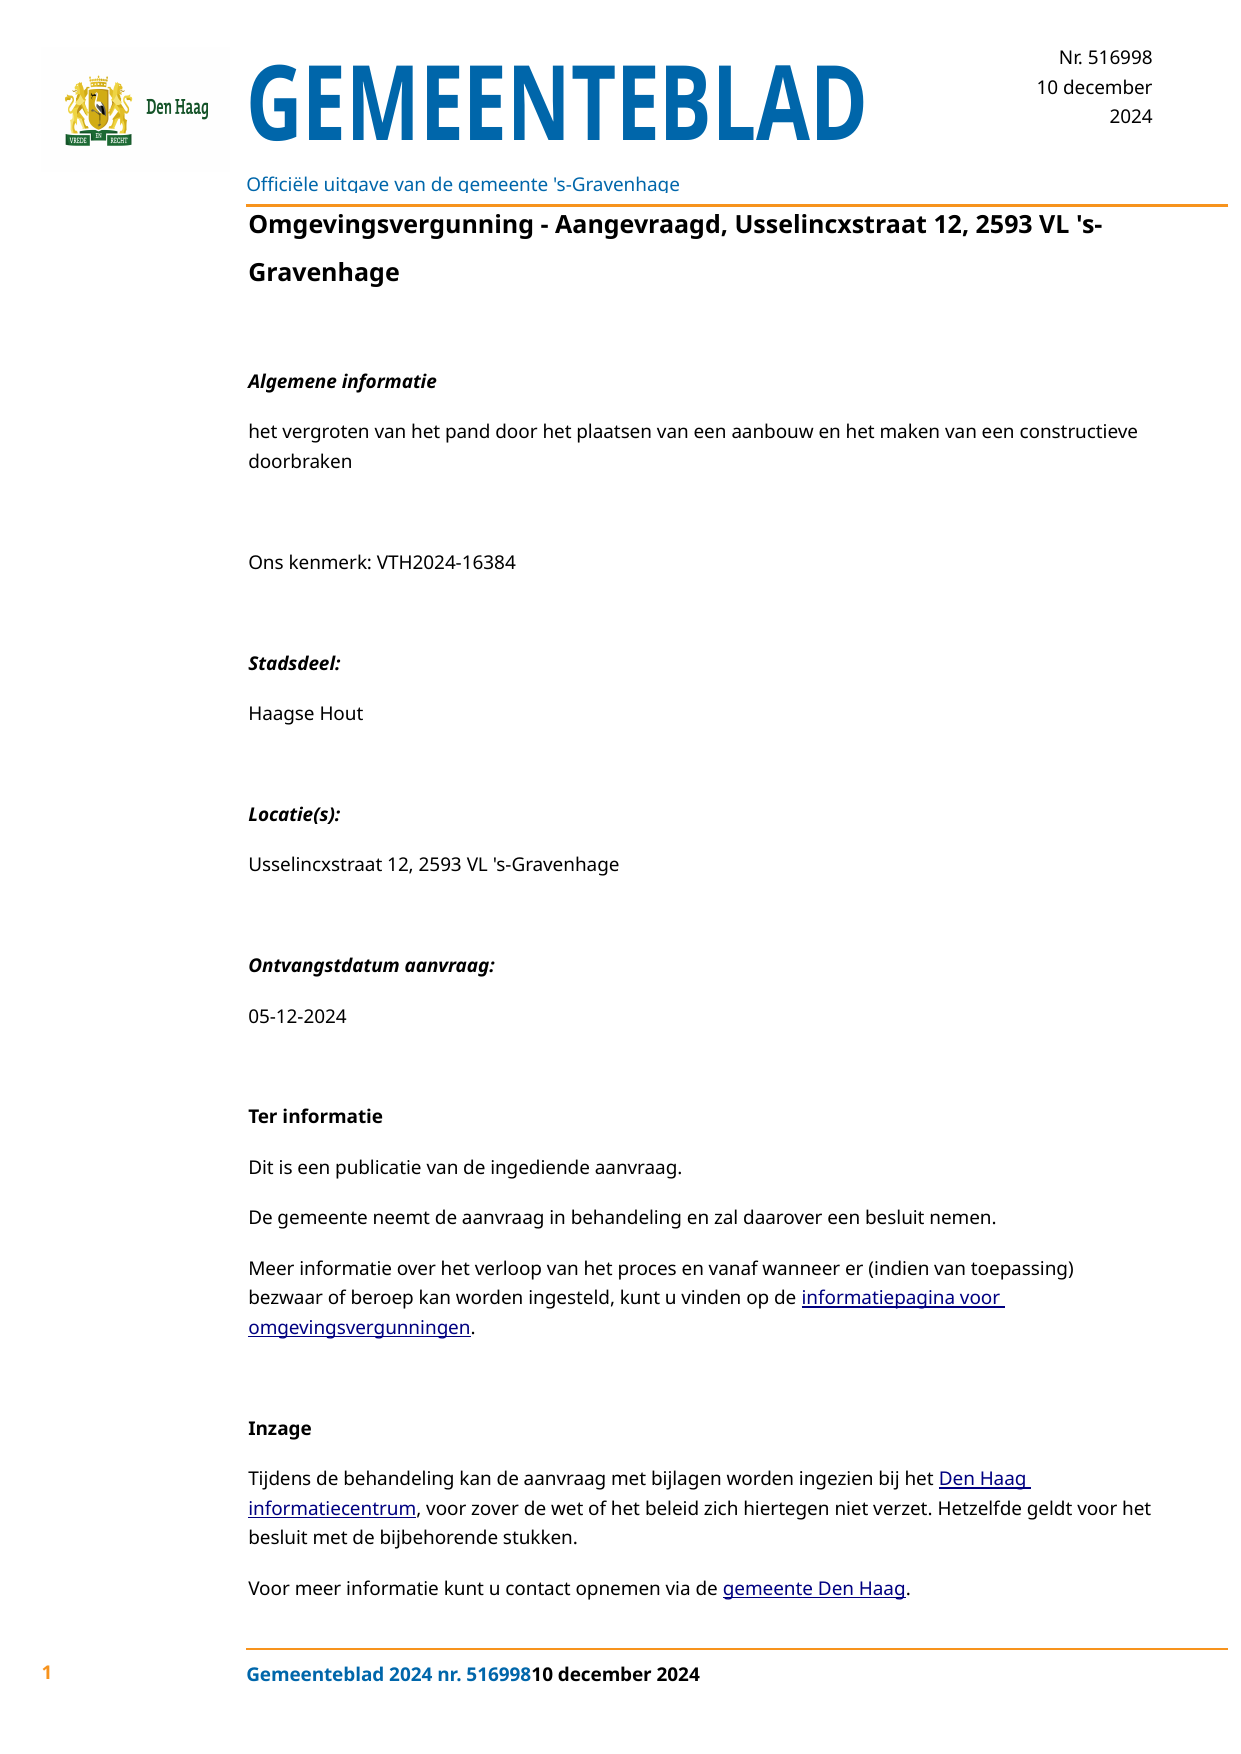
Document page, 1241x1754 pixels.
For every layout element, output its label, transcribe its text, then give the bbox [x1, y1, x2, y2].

text De gemeente neemt de aanvraag in behandeling en zal daarover een besluit nemen. [248, 1204, 1152, 1230]
text 05-12-2024 [248, 1003, 1152, 1029]
text Voor meer informatie kunt u contact opnemen via de gemeente Den Haag. [248, 1575, 1152, 1601]
text het vergroten van het pand door het plaatsen van een aanbouw en het maken van een constructieve doorbraken [248, 419, 1152, 474]
text Ons kenmerk: VTH2024-16384 [248, 549, 1152, 575]
text Meer informatie over het verloop van het proces en vanaf wanneer er (indien van toepassing) bezwaar of beroep kan worden ingesteld, kunt u vinden op de informatiepagina voor omgevingsvergunningen. [248, 1255, 1152, 1340]
text Stadsdeel: [248, 650, 1152, 676]
text Inzage [248, 1415, 1152, 1441]
text Haagse Hout [248, 700, 1152, 726]
text Ontvangstdatum aanvraag: [248, 952, 1152, 978]
text Dit is een publicatie van de ingediende aanvraag. [248, 1154, 1152, 1180]
text Algemene informatie [248, 368, 1152, 394]
text Usselincxstraat 12, 2593 VL 's-Gravenhage [248, 852, 1152, 877]
picture [41, 47, 231, 172]
text Tijdens de behandeling kan de aanvraag met bijlagen worden ingezien bij het Den Haag informatiecentrum, voor zover de wet of het beleid zich hiertegen niet verzet. Hetzelfde geldt voor het besluit met de bijbehorende stukken. [248, 1465, 1152, 1550]
text Omgevingsvergunning - Aangevraagd, Usselincxstraat 12, 2593 VL 's-Gravenhage [248, 207, 1152, 288]
text Locatie(s): [248, 801, 1152, 827]
text Ter informatie [248, 1104, 1152, 1129]
